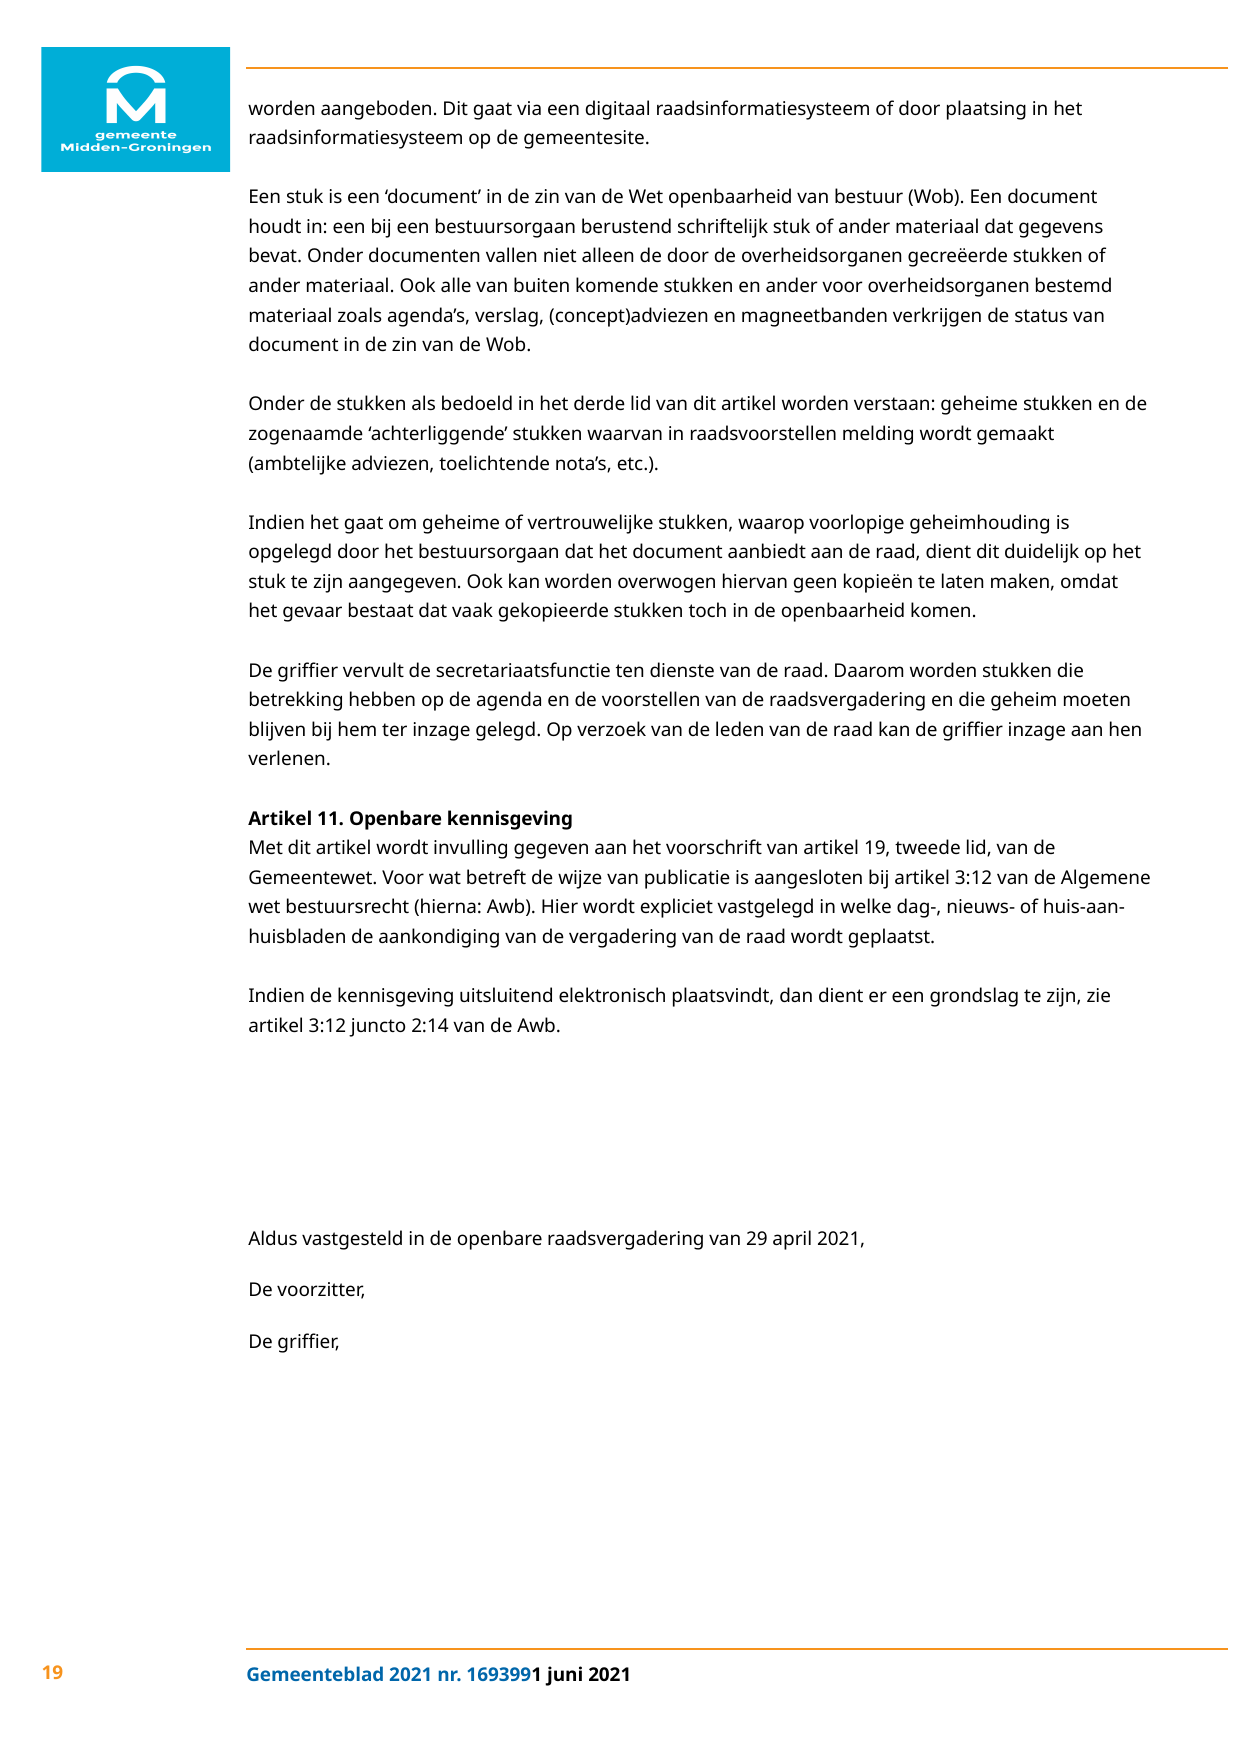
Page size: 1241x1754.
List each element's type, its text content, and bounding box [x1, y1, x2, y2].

picture [107, 89, 165, 122]
text De griffier vervult de secretariaatsfunctie ten dienste van de raad. Daarom worden stukken die betrekking hebben op de agenda en de voorstellen van de raadsvergadering en die geheim moeten blijven bij hem ter inzage gelegd. Op verzoek van de leden van de raad kan de griffier inzage aan hen verlenen. [248, 657, 1152, 771]
text Aldus vastgesteld in de openbare raadsvergadering van 29 april 2021, [248, 1225, 1152, 1251]
text De voorzitter, [248, 1277, 1152, 1302]
picture [108, 66, 164, 82]
text worden aangeboden. Dit gaat via een digitaal raadsinformatiesysteem of door plaatsing in het raadsinformatiesysteem op de gemeentesite. [248, 95, 1152, 150]
text Met dit artikel wordt invulling gegeven aan het voorschrift van artikel 19, tweede lid, van de Gemeentewet. Voor wat betreft de wijze van publicatie is aangesloten bij artikel 3:12 van de Algemene wet bestuursrecht (hierna: Awb). Hier wordt expliciet vastgelegd in welke dag-, nieuws- of huis-aan-huisbladen de aankondiging van de vergadering van de raad wordt geplaatst. [248, 834, 1152, 949]
text De griffier, [248, 1328, 1152, 1354]
picture [184, 146, 190, 153]
text Artikel 11. Openbare kennisgeving [248, 805, 1152, 831]
text Een stuk is een ‘document’ in de zin van de Wet openbaarheid van bestuur (Wob). Een document houdt in: een bij een bestuursorgaan berustend schriftelijk stuk of ander materiaal dat gegevens bevat. Onder documenten vallen niet alleen de door de overheidsorganen gecreëerde stukken of ander materiaal. Ook alle van buiten komende stukken en ander voor overheidsorganen bestemd materiaal zoals agenda’s, verslag, (concept)adviezen en magneetbanden verkrijgen de status van document in de zin van de Wob. [248, 183, 1152, 357]
text Indien de kennisgeving uitsluitend elektronisch plaatsvindt, dan dient er een grondslag te zijn, zie artikel 3:12 juncto 2:14 van de Awb. [248, 982, 1152, 1038]
text Onder de stukken als bedoeld in het derde lid van dit artikel worden verstaan: geheime stukken en de zogenaamde ‘achterliggende’ stukken waarvan in raadsvoorstellen melding wordt gemaakt (ambtelijke adviezen, toelichtende nota’s, etc.). [248, 391, 1152, 476]
text Indien het gaat om geheime of vertrouwelijke stukken, waarop voorlopige geheimhouding is opgelegd door het bestuursorgaan dat het document aanbiedt aan de raad, dient dit duidelijk op het stuk te zijn aangegeven. Ook kan worden overwogen hiervan geen kopieën te laten maken, omdat het gevaar bestaat dat vaak gekopieerde stukken toch in de openbaarheid komen. [248, 509, 1152, 623]
